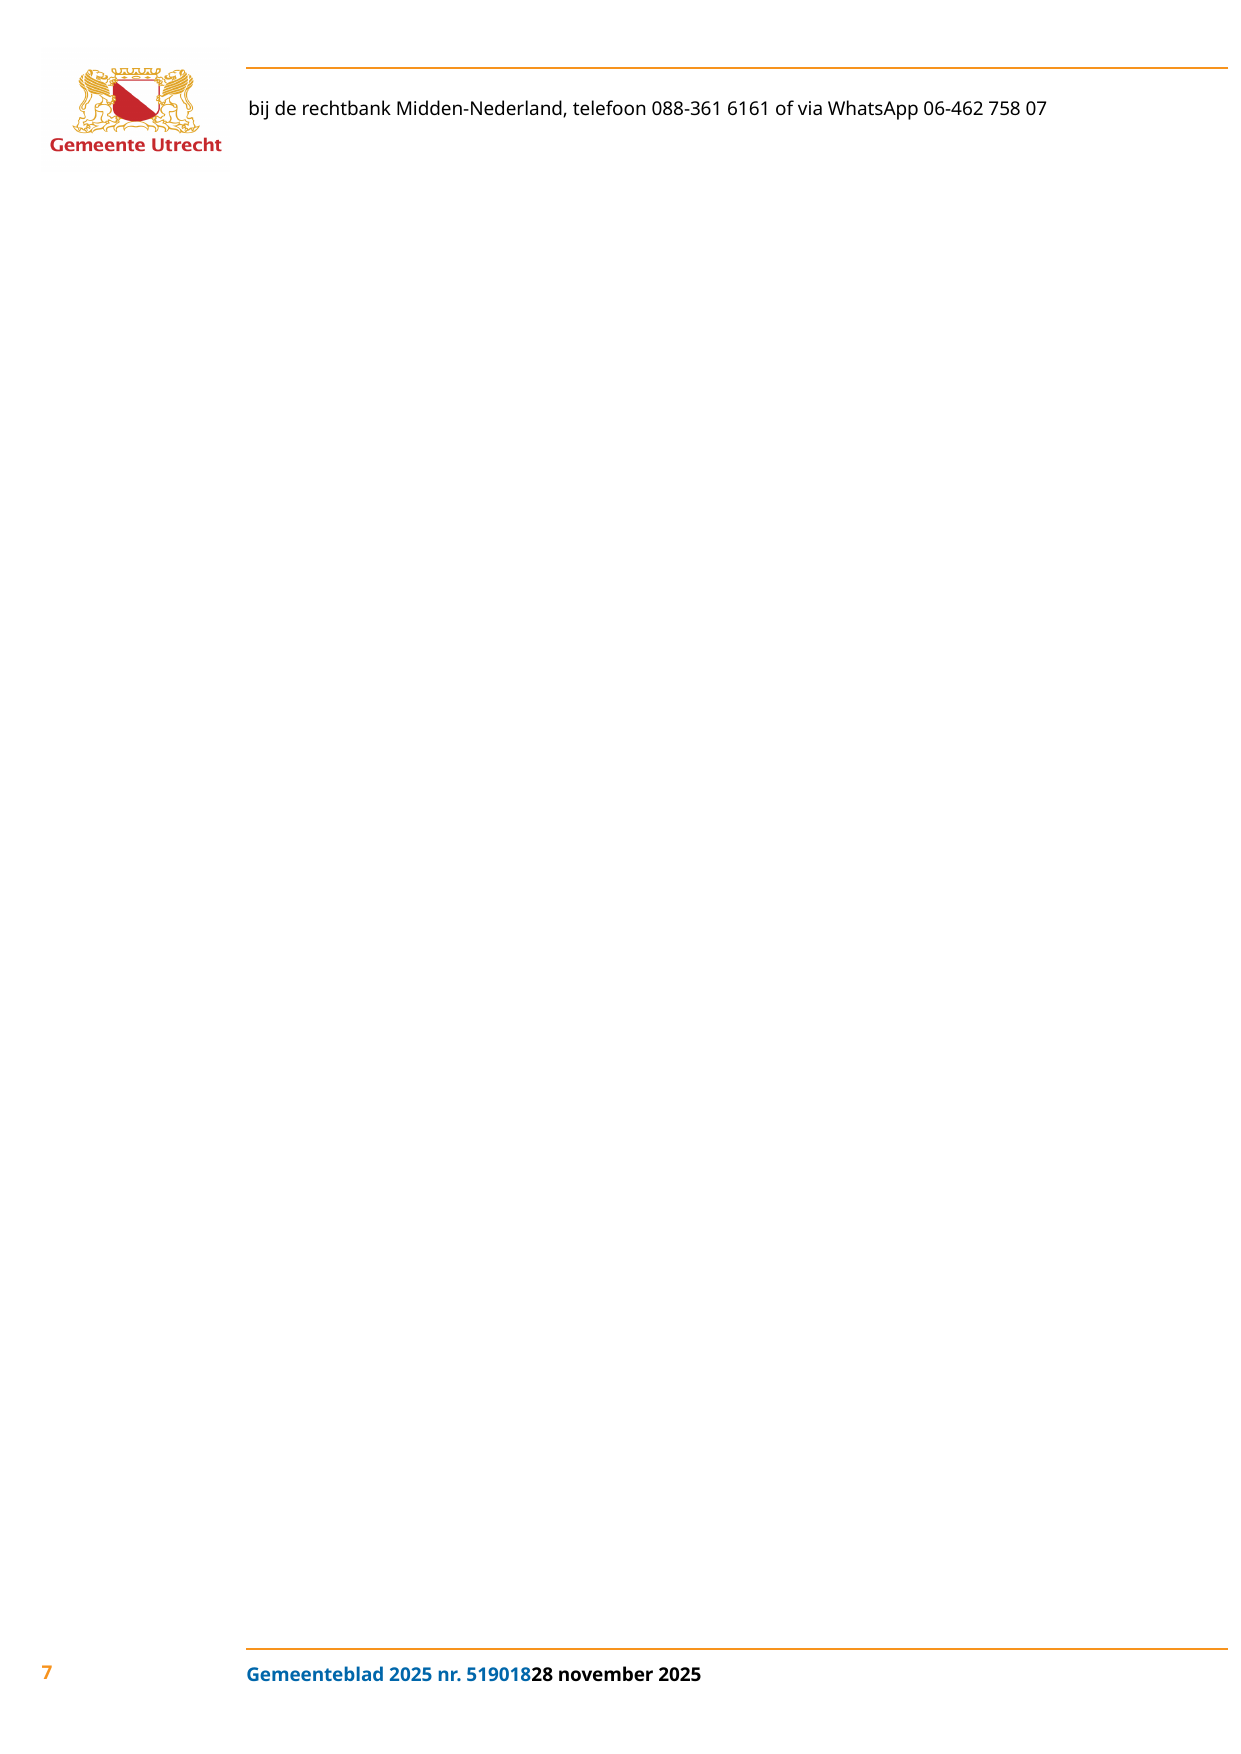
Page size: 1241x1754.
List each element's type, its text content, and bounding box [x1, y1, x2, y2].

text bij de rechtbank Midden-Nederland, telefoon 088-361 6161 of via WhatsApp 06-462 758 07 [248, 95, 1152, 121]
picture [41, 47, 231, 172]
